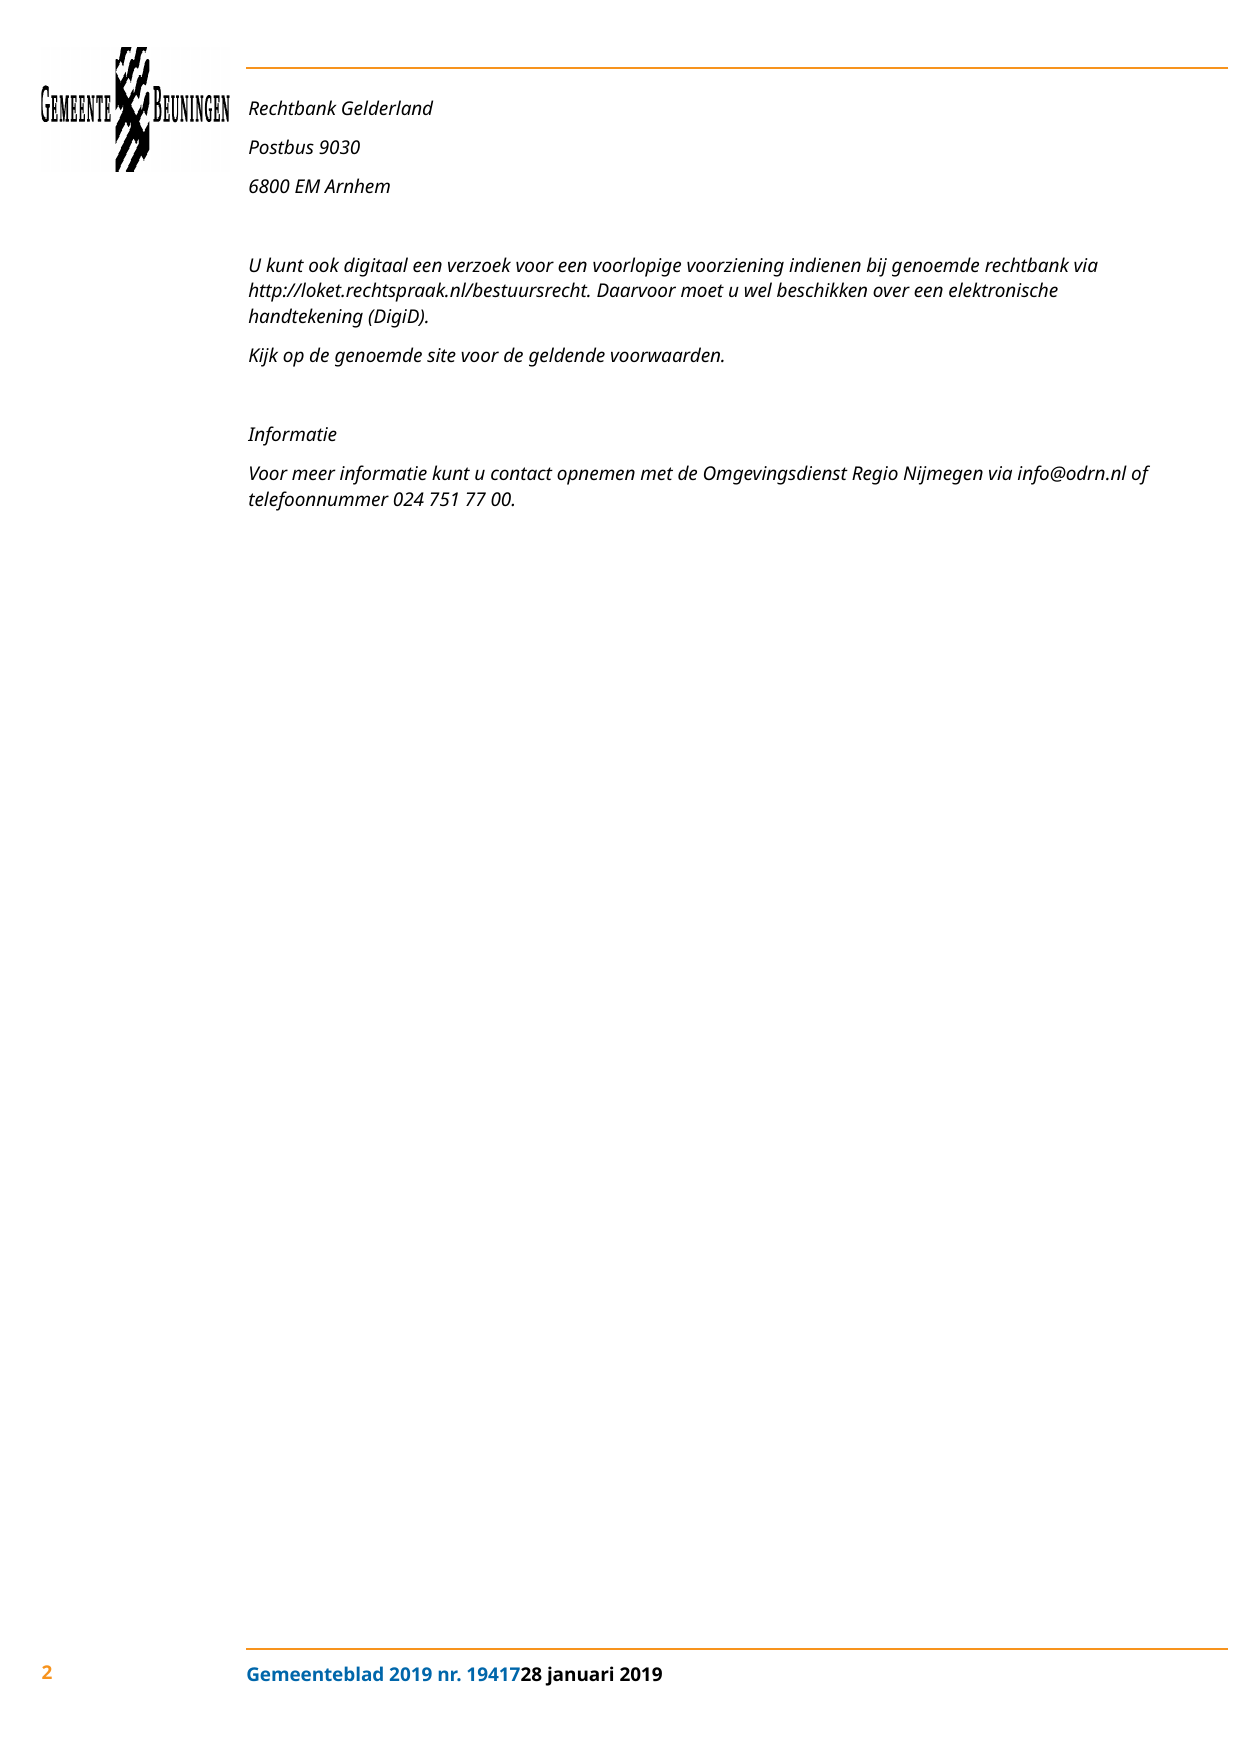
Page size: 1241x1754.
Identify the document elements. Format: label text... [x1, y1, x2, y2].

text Rechtbank Gelderland [248, 95, 1152, 121]
text Informatie [248, 421, 1152, 447]
text Voor meer informatie kunt u contact opnemen met de Omgevingsdienst Regio Nijmegen via info@odrn.nl of telefoonnummer 024 751 77 00. [248, 460, 1152, 512]
text Postbus 9030 [248, 134, 1152, 160]
text Kijk op de genoemde site voor de geldende voorwaarden. [248, 343, 1152, 368]
picture [41, 47, 231, 172]
text 6800 EM Arnhem [248, 173, 1152, 199]
text U kunt ook digitaal een verzoek voor een voorlopige voorziening indienen bij genoemde rechtbank via http://loket.rechtspraak.nl/bestuursrecht. Daarvoor moet u wel beschikken over een elektronische handtekening (DigiD). [248, 252, 1152, 329]
